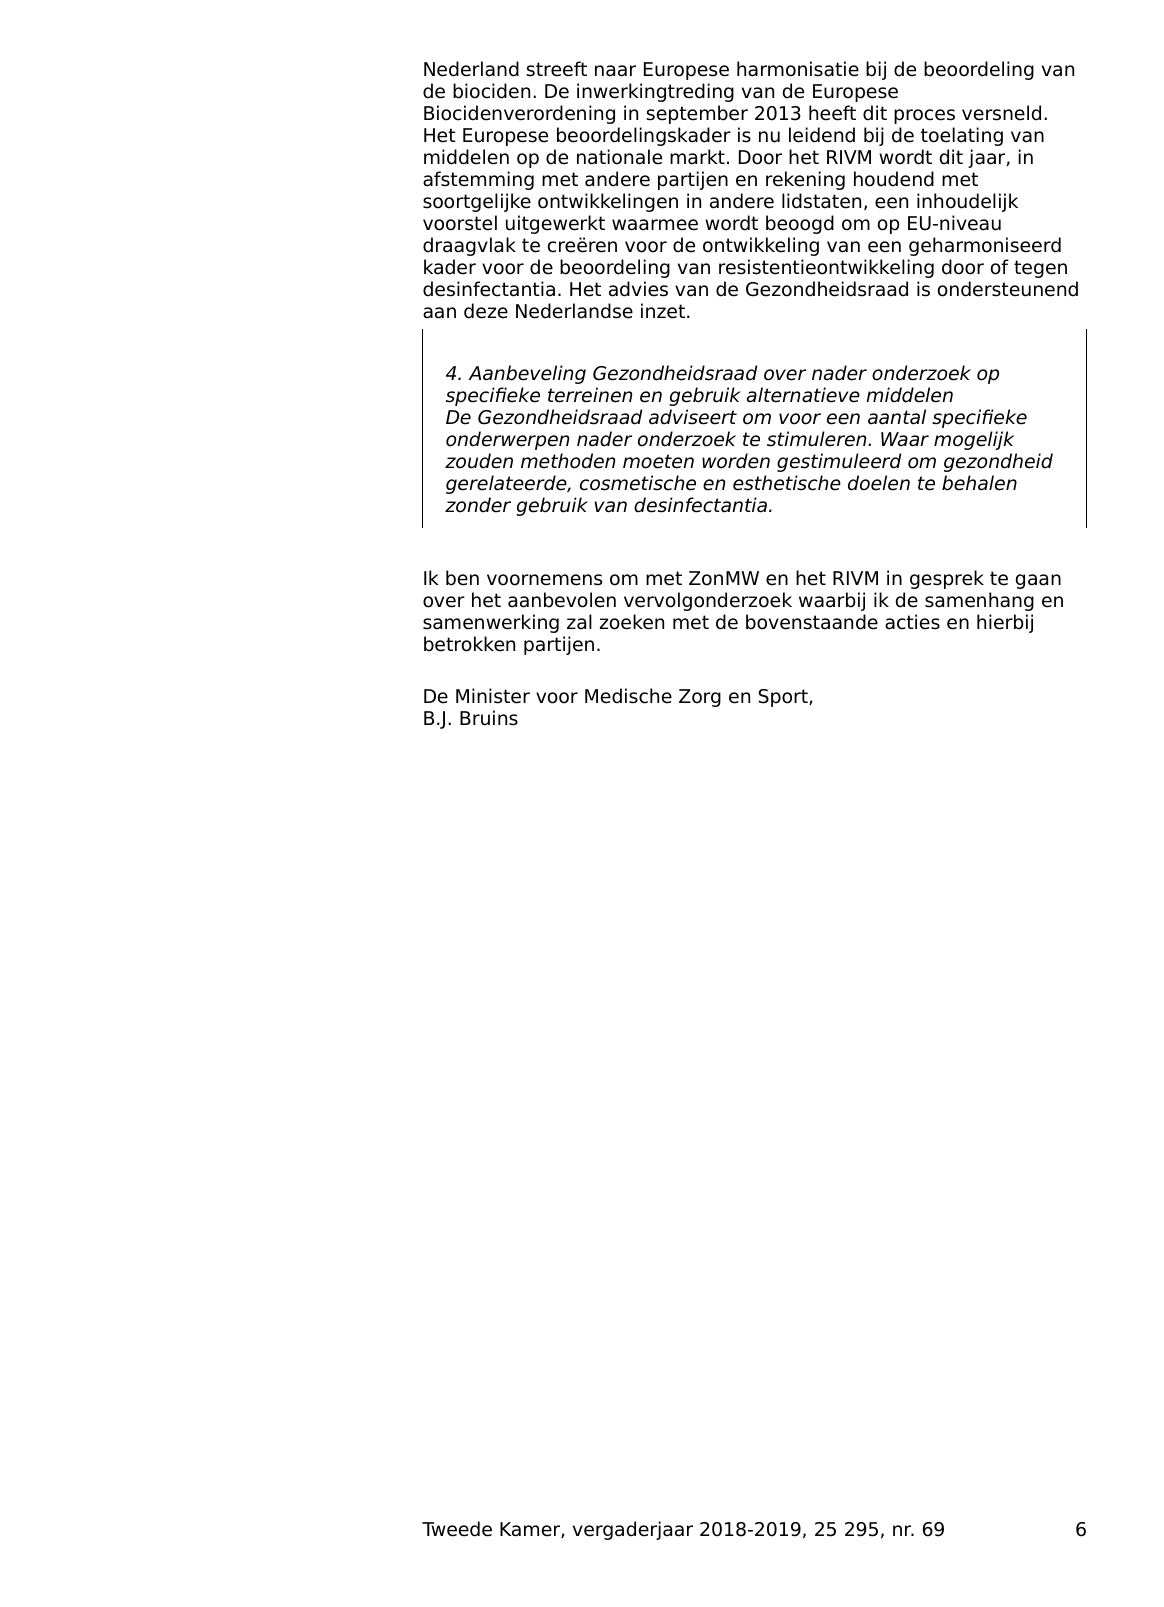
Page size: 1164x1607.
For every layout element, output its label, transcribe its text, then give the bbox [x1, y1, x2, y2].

text De Minister voor Medische Zorg en Sport, B.J. Bruins [422, 686, 1087, 730]
text Ik ben voornemens om met ZonMW en het RIVM in gesprek te gaan over het aanbevolen vervolgonderzoek waarbij ik de samenhang en samenwerking zal zoeken met de bovenstaande acties en hierbij betrokken partijen. [422, 568, 1087, 656]
table_header 4. Aanbeveling Gezondheidsraad over nader onderzoek op specifieke terreinen en gebruik alternatieve middelen De Gezondheidsraad adviseert om voor een aantal specifieke onderwerpen nader onderzoek te stimuleren. Waar mogelijk zouden methoden moeten worden gestimuleerd om gezondheid gerelateerde, cosmetische en esthetische doelen te behalen zonder gebruik van desinfectantia. [423, 329, 1086, 528]
text Nederland streeft naar Europese harmonisatie bij de beoordeling van de biociden. De inwerkingtreding van de Europese Biocidenverordening in september 2013 heeft dit proces versneld. Het Europese beoordelingskader is nu leidend bij de toelating van middelen op de nationale markt. Door het RIVM wordt dit jaar, in afstemming met andere partijen en rekening houdend met soortgelijke ontwikkelingen in andere lidstaten, een inhoudelijk voorstel uitgewerkt waarmee wordt beoogd om op EU-niveau draagvlak te creëren voor de ontwikkeling van een geharmoniseerd kader voor de beoordeling van resistentieontwikkeling door of tegen desinfectantia. Het advies van de Gezondheidsraad is ondersteunend aan deze Nederlandse inzet. [422, 59, 1087, 323]
